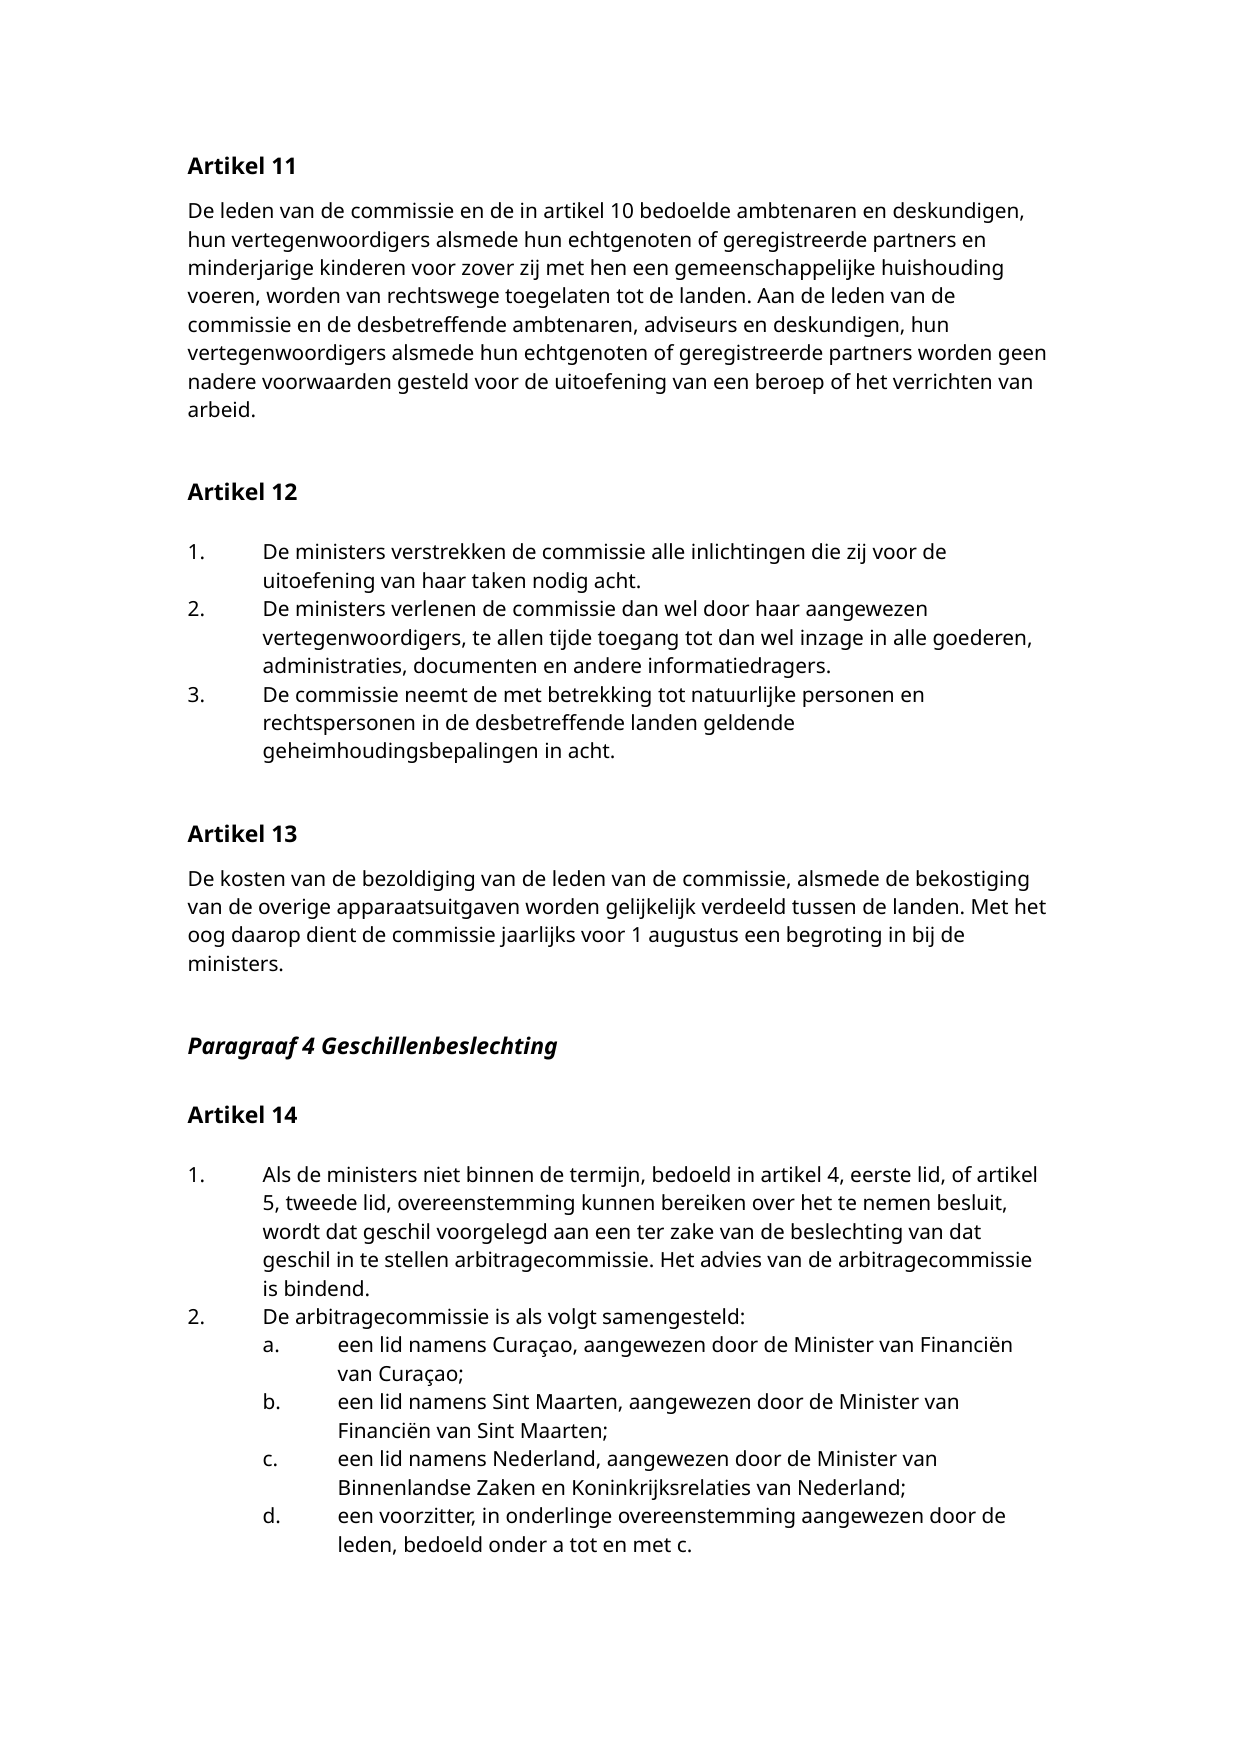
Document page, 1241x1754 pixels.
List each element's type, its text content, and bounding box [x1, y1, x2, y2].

list een lid namens Nederland, aangewezen door de Minister van Binnenlandse Zaken en Koninkrijksrelaties van Nederland; [262, 1444, 1053, 1501]
list De ministers verstrekken de commissie alle inlichtingen die zij voor de uitoefening van haar taken nodig acht. [187, 537, 1053, 594]
list een voorzitter, in onderlinge overeenstemming aangewezen door de leden, bedoeld onder a tot en met c. [262, 1501, 1053, 1558]
list De arbitragecommissie is als volgt samengesteld: [187, 1302, 1053, 1331]
list Als de ministers niet binnen de termijn, bedoeld in artikel 4, eerste lid, of artikel 5, tweede lid, overeenstemming kunnen bereiken over het te nemen besluit, wordt dat geschil voorgelegd aan een ter zake van de beslechting van dat geschil in te stellen arbitragecommissie. Het advies van de arbitragecommissie is bindend. [187, 1160, 1053, 1302]
text De kosten van de bezoldiging van de leden van de commissie, alsmede de bekostiging van de overige apparaatsuitgaven worden gelijkelijk verdeeld tussen de landen. Met het oog daarop dient de commissie jaarlijks voor 1 augustus een begroting in bij de ministers. [187, 864, 1053, 977]
subtitle Artikel 13 [187, 817, 1053, 849]
text De leden van de commissie en de in artikel 10 bedoelde ambtenaren en deskundigen, hun vertegenwoordigers alsmede hun echtgenoten of geregistreerde partners en minderjarige kinderen voor zover zij met hen een gemeenschappelijke huishouding voeren, worden van rechtswege toegelaten tot de landen. Aan de leden van de commissie en de desbetreffende ambtenaren, adviseurs en deskundigen, hun vertegenwoordigers alsmede hun echtgenoten of geregistreerde partners worden geen nadere voorwaarden gesteld voor de uitoefening van een beroep of het verrichten van arbeid. [187, 196, 1053, 424]
subtitle Artikel 14 [187, 1099, 1053, 1130]
subtitle Paragraaf 4 Geschillenbeslechting [187, 1030, 1053, 1061]
list een lid namens Sint Maarten, aangewezen door de Minister van Financiën van Sint Maarten; [262, 1387, 1053, 1444]
list De commissie neemt de met betrekking tot natuurlijke personen en rechtspersonen in de desbetreffende landen geldende geheimhoudingsbepalingen in acht. [187, 680, 1053, 765]
subtitle Artikel 12 [187, 476, 1053, 507]
list een lid namens Curaçao, aangewezen door de Minister van Financiën van Curaçao; [262, 1331, 1053, 1387]
subtitle Artikel 11 [187, 150, 1053, 181]
list De ministers verlenen de commissie dan wel door haar aangewezen vertegenwoordigers, te allen tijde toegang tot dan wel inzage in alle goederen, administraties, documenten en andere informatiedragers. [187, 594, 1053, 680]
